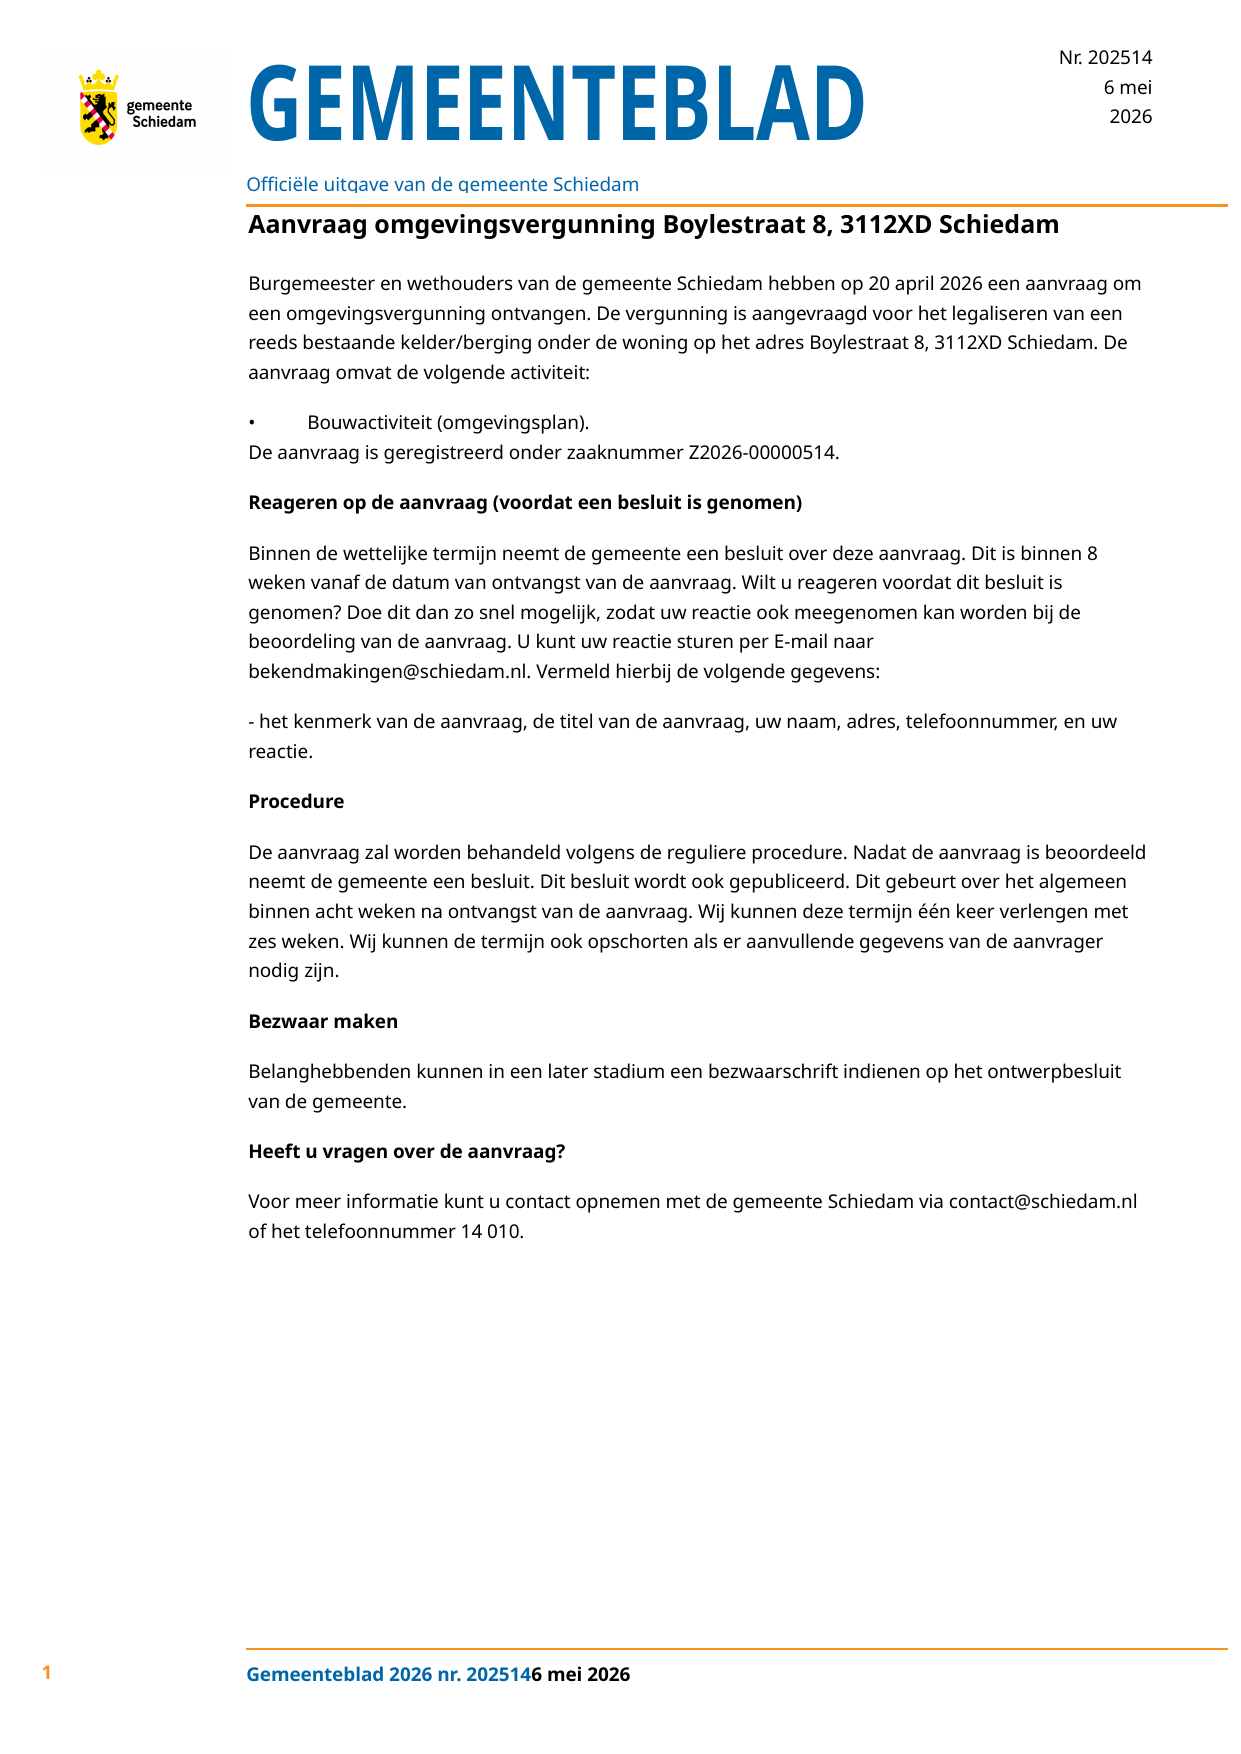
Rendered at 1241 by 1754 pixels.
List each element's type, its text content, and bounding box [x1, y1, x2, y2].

text Aanvraag omgevingsvergunning Boylestraat 8, 3112XD Schiedam [248, 207, 1152, 241]
text De aanvraag zal worden behandeld volgens de reguliere procedure. Nadat de aanvraag is beoordeeld neemt de gemeente een besluit. Dit besluit wordt ook gepubliceerd. Dit gebeurt over het algemeen binnen acht weken na ontvangst van de aanvraag. Wij kunnen deze termijn één keer verlengen met zes weken. Wij kunnen de termijn ook opschorten als er aanvullende gegevens van de aanvrager nodig zijn. [248, 839, 1152, 983]
text Reageren op de aanvraag (voordat een besluit is genomen) [248, 489, 1152, 515]
text - het kenmerk van de aanvraag, de titel van de aanvraag, uw naam, adres, telefoonnummer, en uw reactie. [248, 709, 1152, 764]
text Heeft u vragen over de aanvraag? [248, 1138, 1152, 1164]
text Procedure [248, 789, 1152, 814]
text Burgemeester en wethouders van de gemeente Schiedam hebben op 20 april 2026 een aanvraag om een omgevingsvergunning ontvangen. De vergunning is aangevraagd voor het legaliseren van een reeds bestaande kelder/berging onder de woning op het adres Boylestraat 8, 3112XD Schiedam. De aanvraag omvat de volgende activiteit: [248, 270, 1152, 385]
text Binnen de wettelijke termijn neemt de gemeente een besluit over deze aanvraag. Dit is binnen 8 weken vanaf de datum van ontvangst van de aanvraag. Wilt u reageren voordat dit besluit is genomen? Doe dit dan zo snel mogelijk, zodat uw reactie ook meegenomen kan worden bij de beoordeling van de aanvraag. U kunt uw reactie sturen per E-mail naar bekendmakingen@schiedam.nl. Vermeld hierbij de volgende gegevens: [248, 540, 1152, 684]
picture [41, 47, 231, 172]
text Bezwaar maken [248, 1008, 1152, 1033]
text De aanvraag is geregistreerd onder zaaknummer Z2026-00000514. [248, 439, 1152, 465]
text Voor meer informatie kunt u contact opnemen met de gemeente Schiedam via contact@schiedam.nl of het telefoonnummer 14 010. [248, 1189, 1152, 1244]
list Bouwactiviteit (omgevingsplan). [248, 409, 1152, 435]
text Belanghebbenden kunnen in een later stadium een bezwaarschrift indienen op het ontwerpbesluit van de gemeente. [248, 1058, 1152, 1113]
